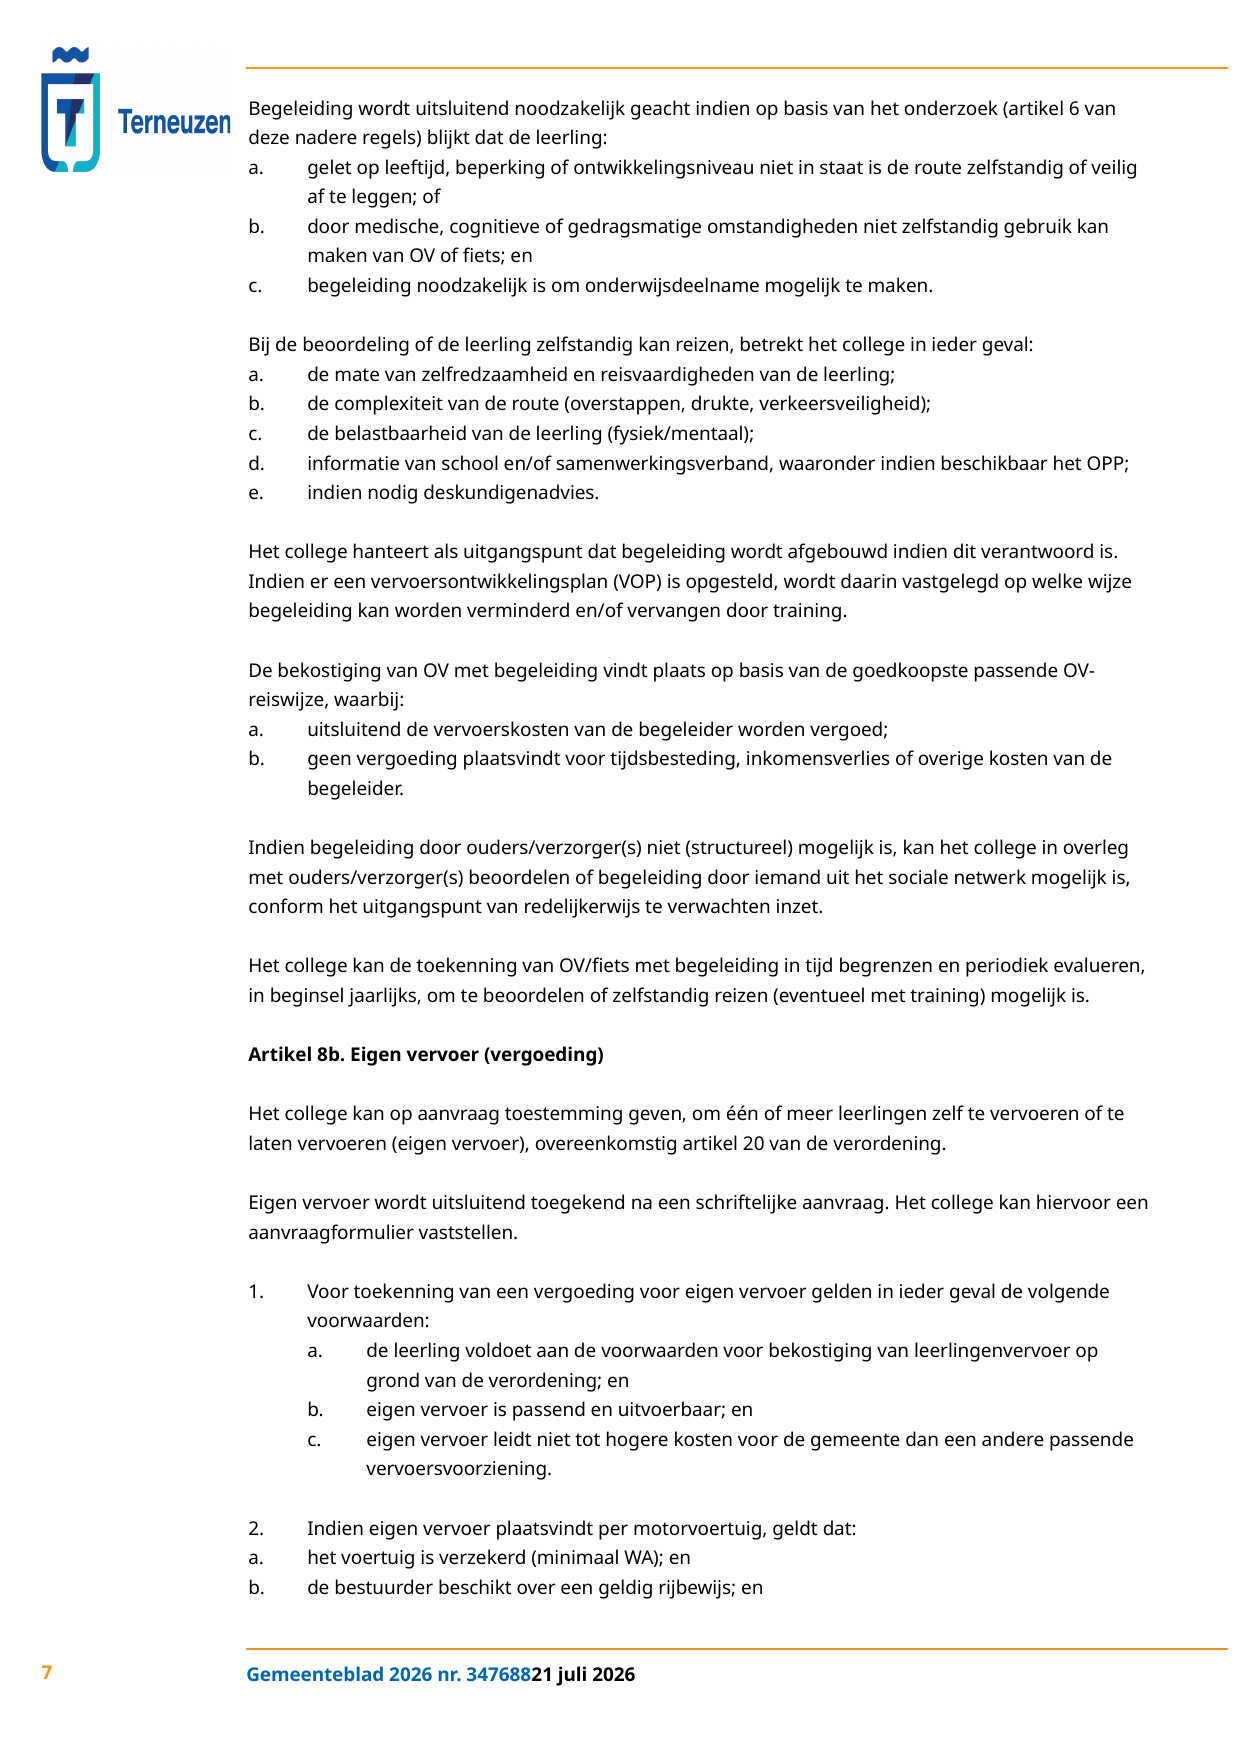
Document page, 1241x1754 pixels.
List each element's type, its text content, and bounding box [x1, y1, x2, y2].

list begeleiding noodzakelijk is om onderwijsdeelname mogelijk te maken. [248, 272, 1152, 298]
text Begeleiding wordt uitsluitend noodzakelijk geacht indien op basis van het onderzoek (artikel 6 van deze nadere regels) blijkt dat de leerling: [248, 95, 1152, 150]
list eigen vervoer is passend en uitvoerbaar; en [307, 1396, 1152, 1422]
list de bestuurder beschikt over een geldig rijbewijs; en [248, 1574, 1152, 1600]
list indien nodig deskundigenadvies. [248, 479, 1152, 505]
list het voertuig is verzekerd (minimaal WA); en [248, 1544, 1152, 1570]
text Bij de beoordeling of de leerling zelfstandig kan reizen, betrekt het college in ieder geval: [248, 331, 1152, 357]
list gelet op leeftijd, beperking of ontwikkelingsniveau niet in staat is de route zelfstandig of veilig af te leggen; of [248, 154, 1152, 209]
text Indien begeleiding door ouders/verzorger(s) niet (structureel) mogelijk is, kan het college in overleg met ouders/verzorger(s) beoordelen of begeleiding door iemand uit het sociale netwerk mogelijk is, conform het uitgangspunt van redelijkerwijs te verwachten inzet. [248, 834, 1152, 919]
list uitsluitend de vervoerskosten van de begeleider worden vergoed; [248, 716, 1152, 742]
list de mate van zelfredzaamheid en reisvaardigheden van de leerling; [248, 361, 1152, 387]
list de complexiteit van de route (overstappen, drukte, verkeersveiligheid); [248, 391, 1152, 416]
text Het college kan op aanvraag toestemming geven, om één of meer leerlingen zelf te vervoeren of te laten vervoeren (eigen vervoer), overeenkomstig artikel 20 van de verordening. [248, 1101, 1152, 1156]
list informatie van school en/of samenwerkingsverband, waaronder indien beschikbaar het OPP; [248, 450, 1152, 476]
picture [41, 47, 231, 172]
text Het college kan de toekenning van OV/fiets met begeleiding in tijd begrenzen en periodiek evalueren, in beginsel jaarlijks, om te beoordelen of zelfstandig reizen (eventueel met training) mogelijk is. [248, 953, 1152, 1008]
list geen vergoeding plaatsvindt voor tijdsbesteding, inkomensverlies of overige kosten van de begeleider. [248, 746, 1152, 801]
text Eigen vervoer wordt uitsluitend toegekend na een schriftelijke aanvraag. Het college kan hiervoor een aanvraagformulier vaststellen. [248, 1189, 1152, 1245]
list de leerling voldoet aan de voorwaarden voor bekostiging van leerlingenvervoer op grond van de verordening; en [307, 1337, 1152, 1393]
list door medische, cognitieve of gedragsmatige omstandigheden niet zelfstandig gebruik kan maken van OV of fiets; en [248, 213, 1152, 268]
text De bekostiging van OV met begeleiding vindt plaats op basis van de goedkoopste passende OV-reiswijze, waarbij: [248, 657, 1152, 712]
list eigen vervoer leidt niet tot hogere kosten voor de gemeente dan een andere passende vervoersvoorziening. [307, 1426, 1152, 1481]
text Artikel 8b. Eigen vervoer (vergoeding) [248, 1041, 1152, 1067]
list de belastbaarheid van de leerling (fysiek/mentaal); [248, 420, 1152, 446]
list Indien eigen vervoer plaatsvindt per motorvoertuig, geldt dat: [248, 1515, 1152, 1541]
list Voor toekenning van een vergoeding voor eigen vervoer gelden in ieder geval de volgende voorwaarden: [248, 1278, 1152, 1333]
text Het college hanteert als uitgangspunt dat begeleiding wordt afgebouwd indien dit verantwoord is. Indien er een vervoersontwikkelingsplan (VOP) is opgesteld, wordt daarin vastgelegd op welke wijze begeleiding kan worden verminderd en/of vervangen door training. [248, 538, 1152, 623]
